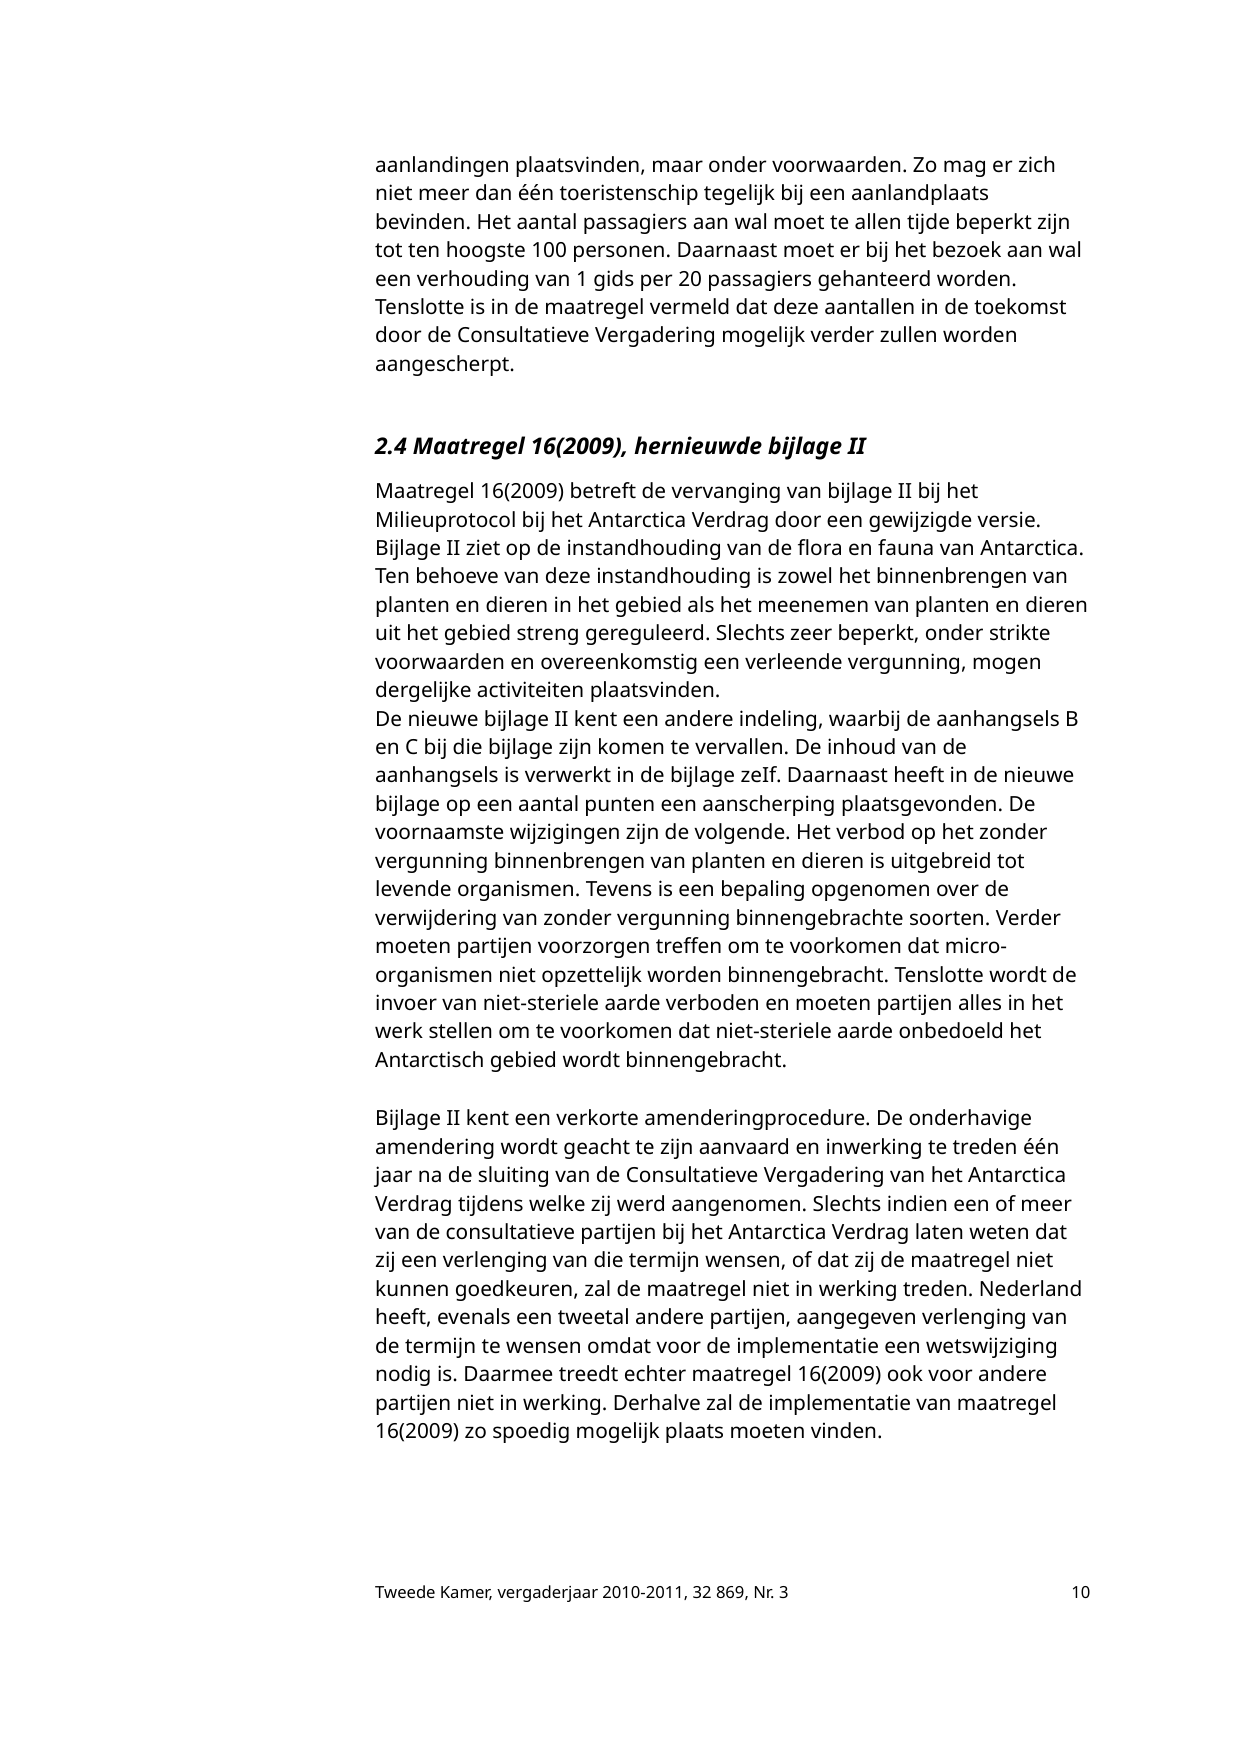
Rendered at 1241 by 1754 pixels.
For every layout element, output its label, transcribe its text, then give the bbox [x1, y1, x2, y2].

text aanlandingen plaatsvinden, maar onder voorwaarden. Zo mag er zich niet meer dan één toeristenschip tegelijk bij een aanlandplaats bevinden. Het aantal passagiers aan wal moet te allen tijde beperkt zijn tot ten hoogste 100 personen. Daarnaast moet er bij het bezoek aan wal een verhouding van 1 gids per 20 passagiers gehanteerd worden. [375, 150, 1090, 292]
text De nieuwe bijlage II kent een andere indeling, waarbij de aanhangsels B en C bij die bijlage zijn komen te vervallen. De inhoud van de aanhangsels is verwerkt in de bijlage zeIf. Daarnaast heeft in de nieuwe bijlage op een aantal punten een aanscherping plaatsgevonden. De voornaamste wijzigingen zijn de volgende. Het verbod op het zonder vergunning binnenbrengen van planten en dieren is uitgebreid tot levende organismen. Tevens is een bepaling opgenomen over de verwijdering van zonder vergunning binnengebrachte soorten. Verder moeten partijen voorzorgen treffen om te voorkomen dat micro-organismen niet opzettelijk worden binnengebracht. Tenslotte wordt de invoer van niet-steriele aarde verboden en moeten partijen alles in het werk stellen om te voorkomen dat niet-steriele aarde onbedoeld het Antarctisch gebied wordt binnengebracht. [375, 704, 1090, 1073]
subtitle 2.4 Maatregel 16(2009), hernieuwde bijlage II [375, 430, 1090, 461]
text Maatregel 16(2009) betreft de vervanging van bijlage II bij het Milieuprotocol bij het Antarctica Verdrag door een gewijzigde versie. Bijlage II ziet op de instandhouding van de flora en fauna van Antarctica. Ten behoeve van deze instandhouding is zowel het binnenbrengen van planten en dieren in het gebied als het meenemen van planten en dieren uit het gebied streng gereguleerd. Slechts zeer beperkt, onder strikte voorwaarden en overeenkomstig een verleende vergunning, mogen dergelijke activiteiten plaatsvinden. [375, 476, 1090, 704]
text Tenslotte is in de maatregel vermeld dat deze aantallen in de toekomst door de Consultatieve Vergadering mogelijk verder zullen worden aangescherpt. [375, 292, 1090, 377]
text Bijlage II kent een verkorte amenderingprocedure. De onderhavige amendering wordt geacht te zijn aanvaard en inwerking te treden één jaar na de sluiting van de Consultatieve Vergadering van het Antarctica Verdrag tijdens welke zij werd aangenomen. Slechts indien een of meer van de consultatieve partijen bij het Antarctica Verdrag laten weten dat zij een verlenging van die termijn wensen, of dat zij de maatregel niet kunnen goedkeuren, zal de maatregel niet in werking treden. Nederland heeft, evenals een tweetal andere partijen, aangegeven verlenging van de termijn te wensen omdat voor de implementatie een wetswijziging nodig is. Daarmee treedt echter maatregel 16(2009) ook voor andere partijen niet in werking. Derhalve zal de implementatie van maatregel 16(2009) zo spoedig mogelijk plaats moeten vinden. [375, 1103, 1090, 1445]
